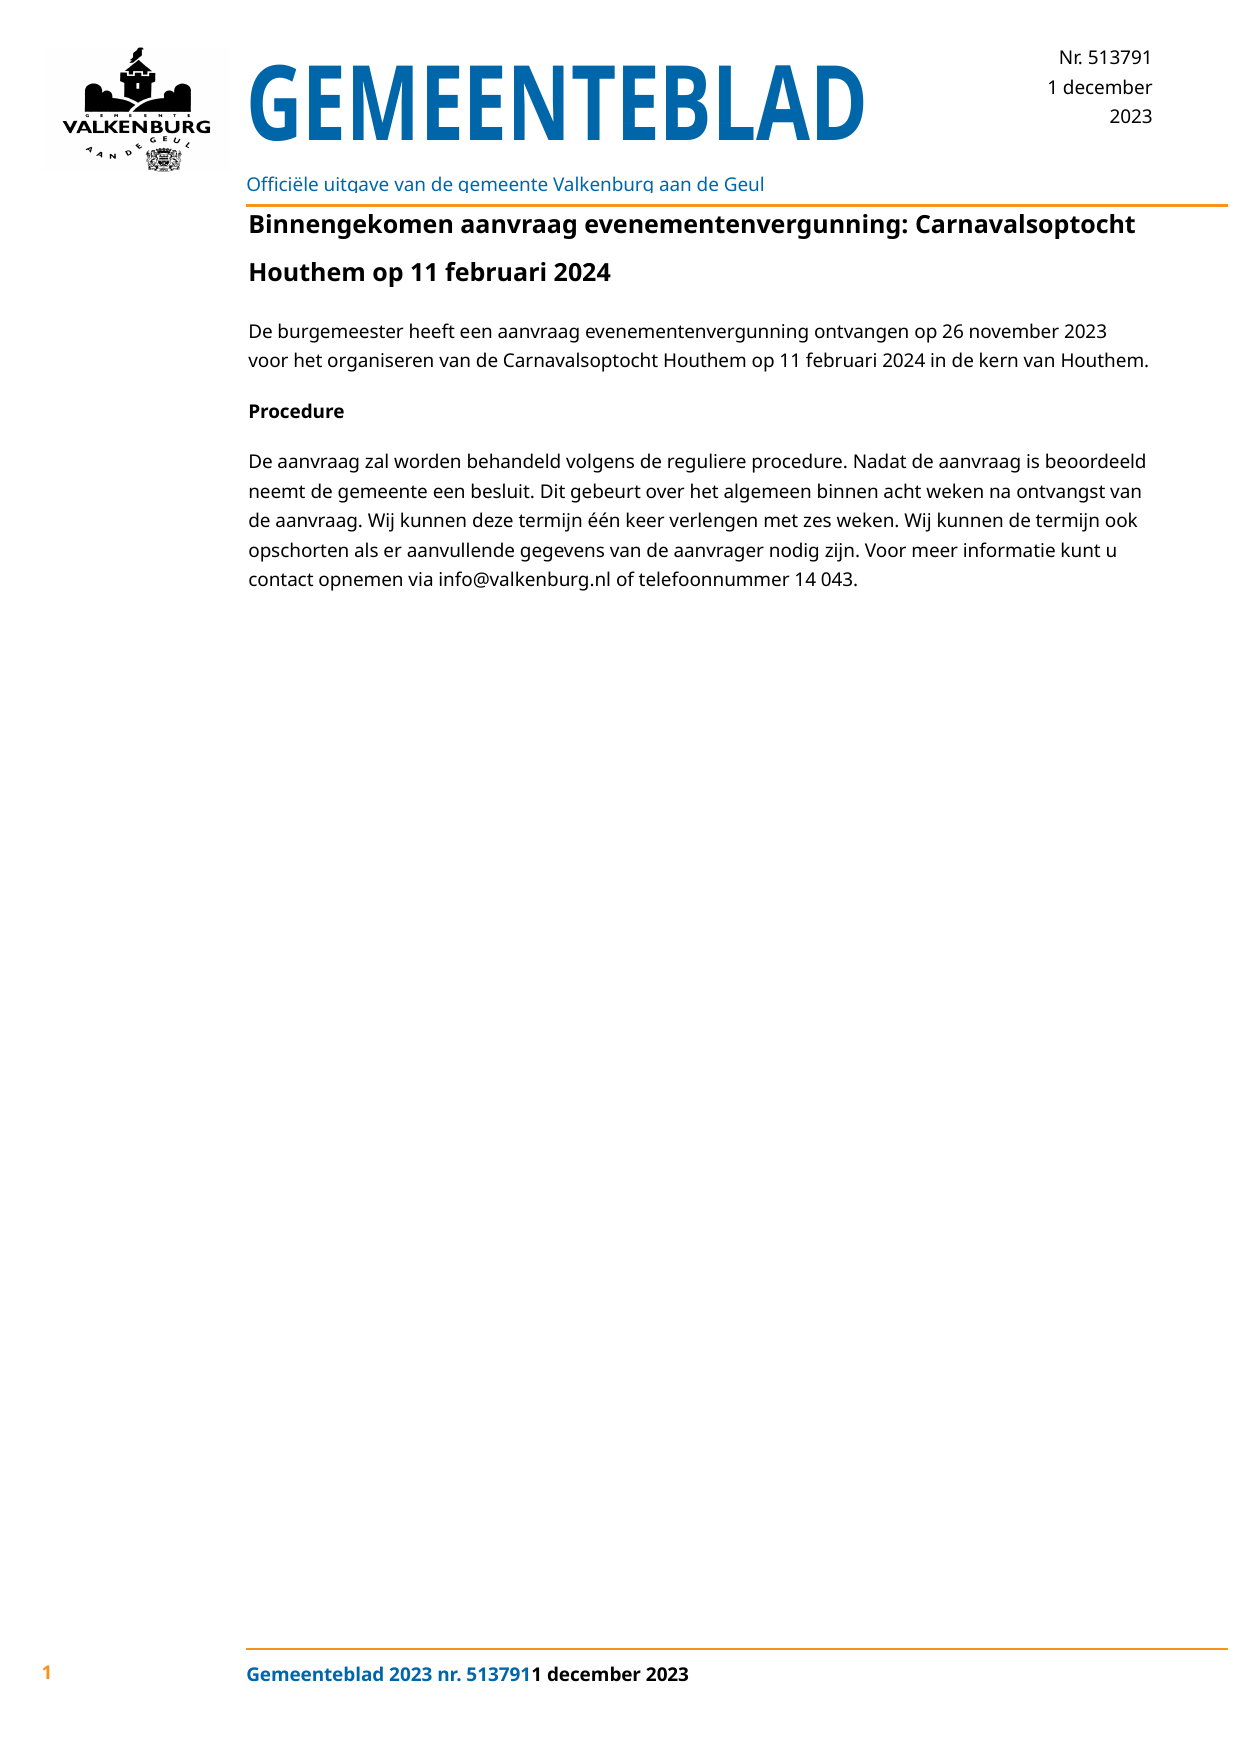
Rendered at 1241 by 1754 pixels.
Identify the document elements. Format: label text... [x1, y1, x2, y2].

text Binnengekomen aanvraag evenementenvergunning: Carnavalsoptocht Houthem op 11 februari 2024 [248, 207, 1152, 288]
text De burgemeester heeft een aanvraag evenementenvergunning ontvangen op 26 november 2023 voor het organiseren van de Carnavalsoptocht Houthem op 11 februari 2024 in de kern van Houthem. [248, 318, 1152, 373]
picture [41, 47, 231, 172]
text De aanvraag zal worden behandeld volgens de reguliere procedure. Nadat de aanvraag is beoordeeld neemt de gemeente een besluit. Dit gebeurt over het algemeen binnen acht weken na ontvangst van de aanvraag. Wij kunnen deze termijn één keer verlengen met zes weken. Wij kunnen de termijn ook opschorten als er aanvullende gegevens van de aanvrager nodig zijn. Voor meer informatie kunt u contact opnemen via info@valkenburg.nl of telefoonnummer 14 043. [248, 448, 1152, 592]
text Procedure [248, 398, 1152, 424]
